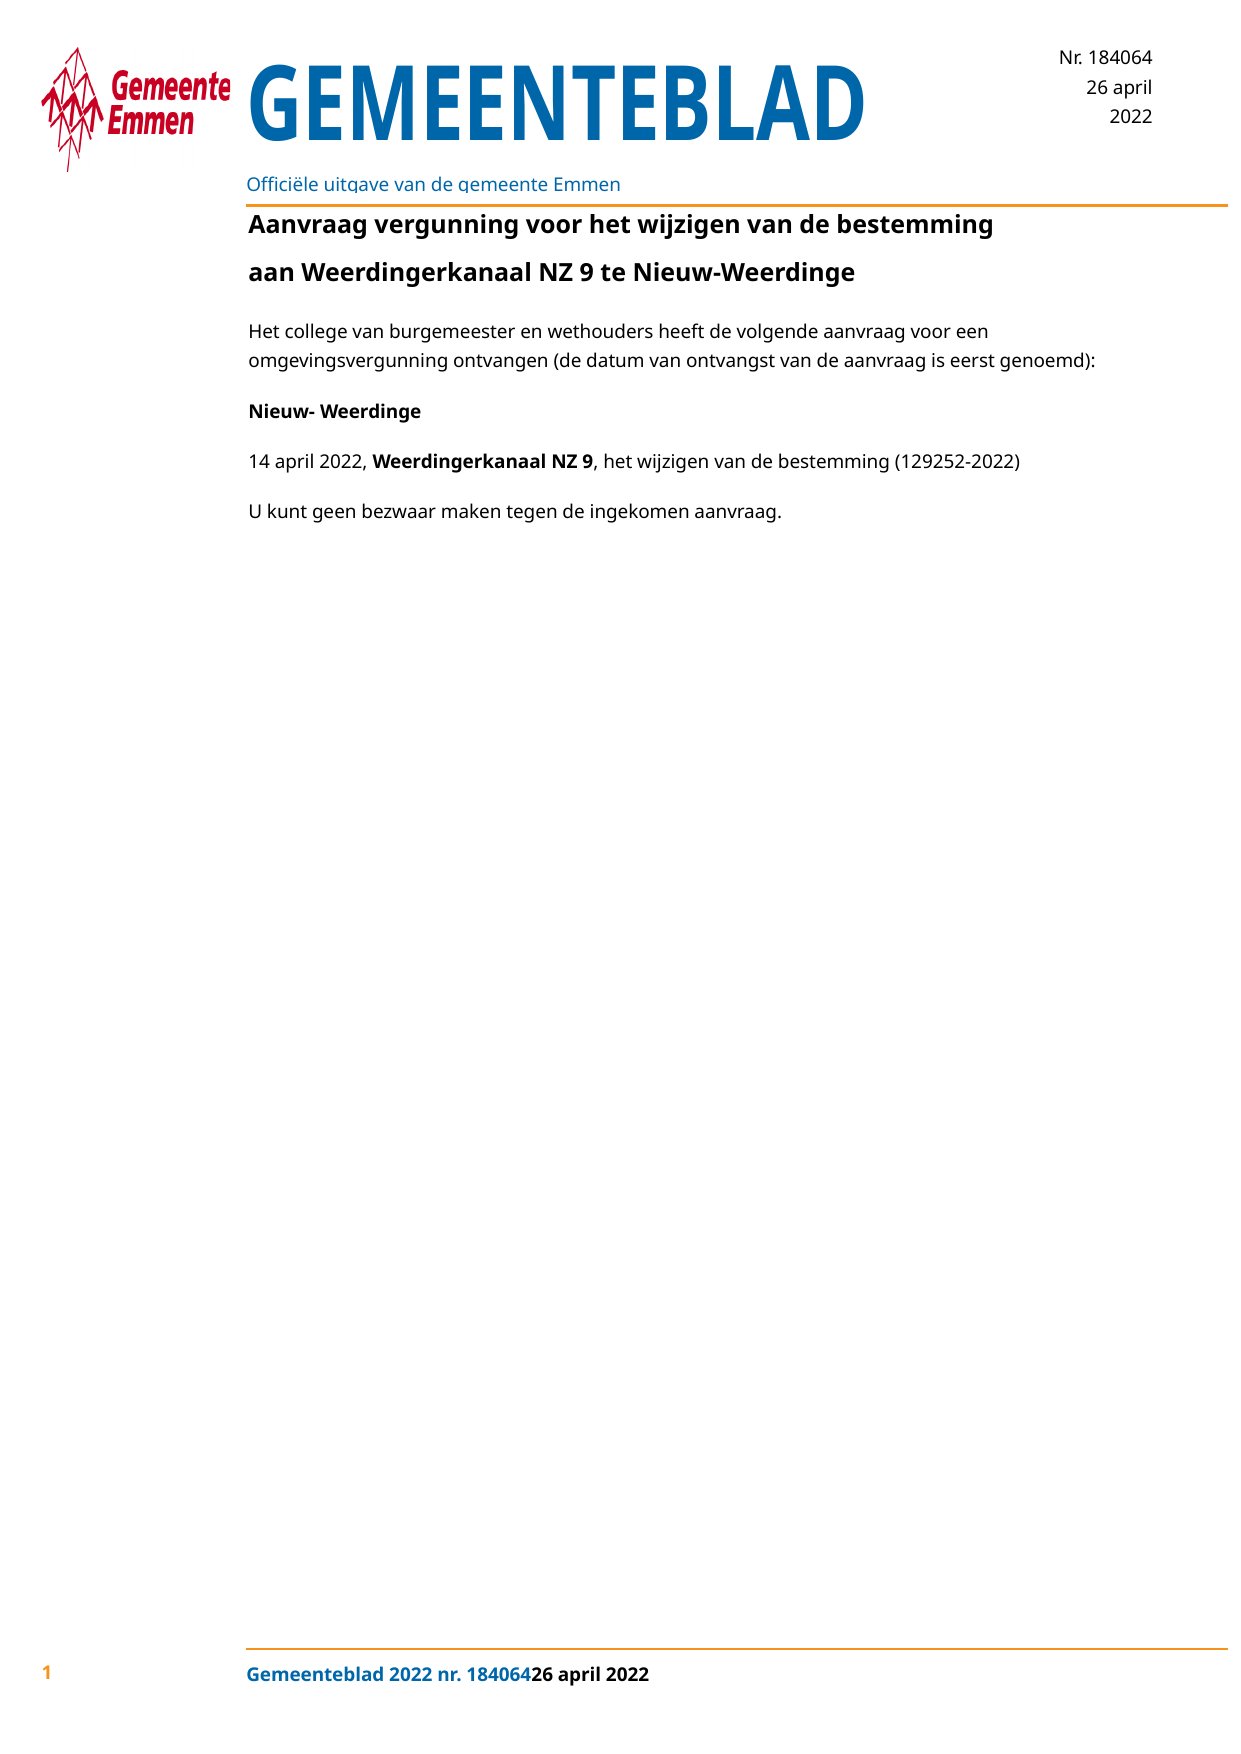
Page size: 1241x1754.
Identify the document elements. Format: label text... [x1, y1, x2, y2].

text Aanvraag vergunning voor het wijzigen van de bestemming aan Weerdingerkanaal NZ 9 te Nieuw-Weerdinge [248, 207, 1152, 288]
picture [41, 47, 231, 172]
text Het college van burgemeester en wethouders heeft de volgende aanvraag voor een omgevingsvergunning ontvangen (de datum van ontvangst van de aanvraag is eerst genoemd): [248, 318, 1152, 373]
text U kunt geen bezwaar maken tegen de ingekomen aanvraag. [248, 499, 1152, 524]
text 14 april 2022, Weerdingerkanaal NZ 9, het wijzigen van de bestemming (129252-2022) [248, 448, 1152, 474]
text Nieuw- Weerdinge [248, 398, 1152, 424]
